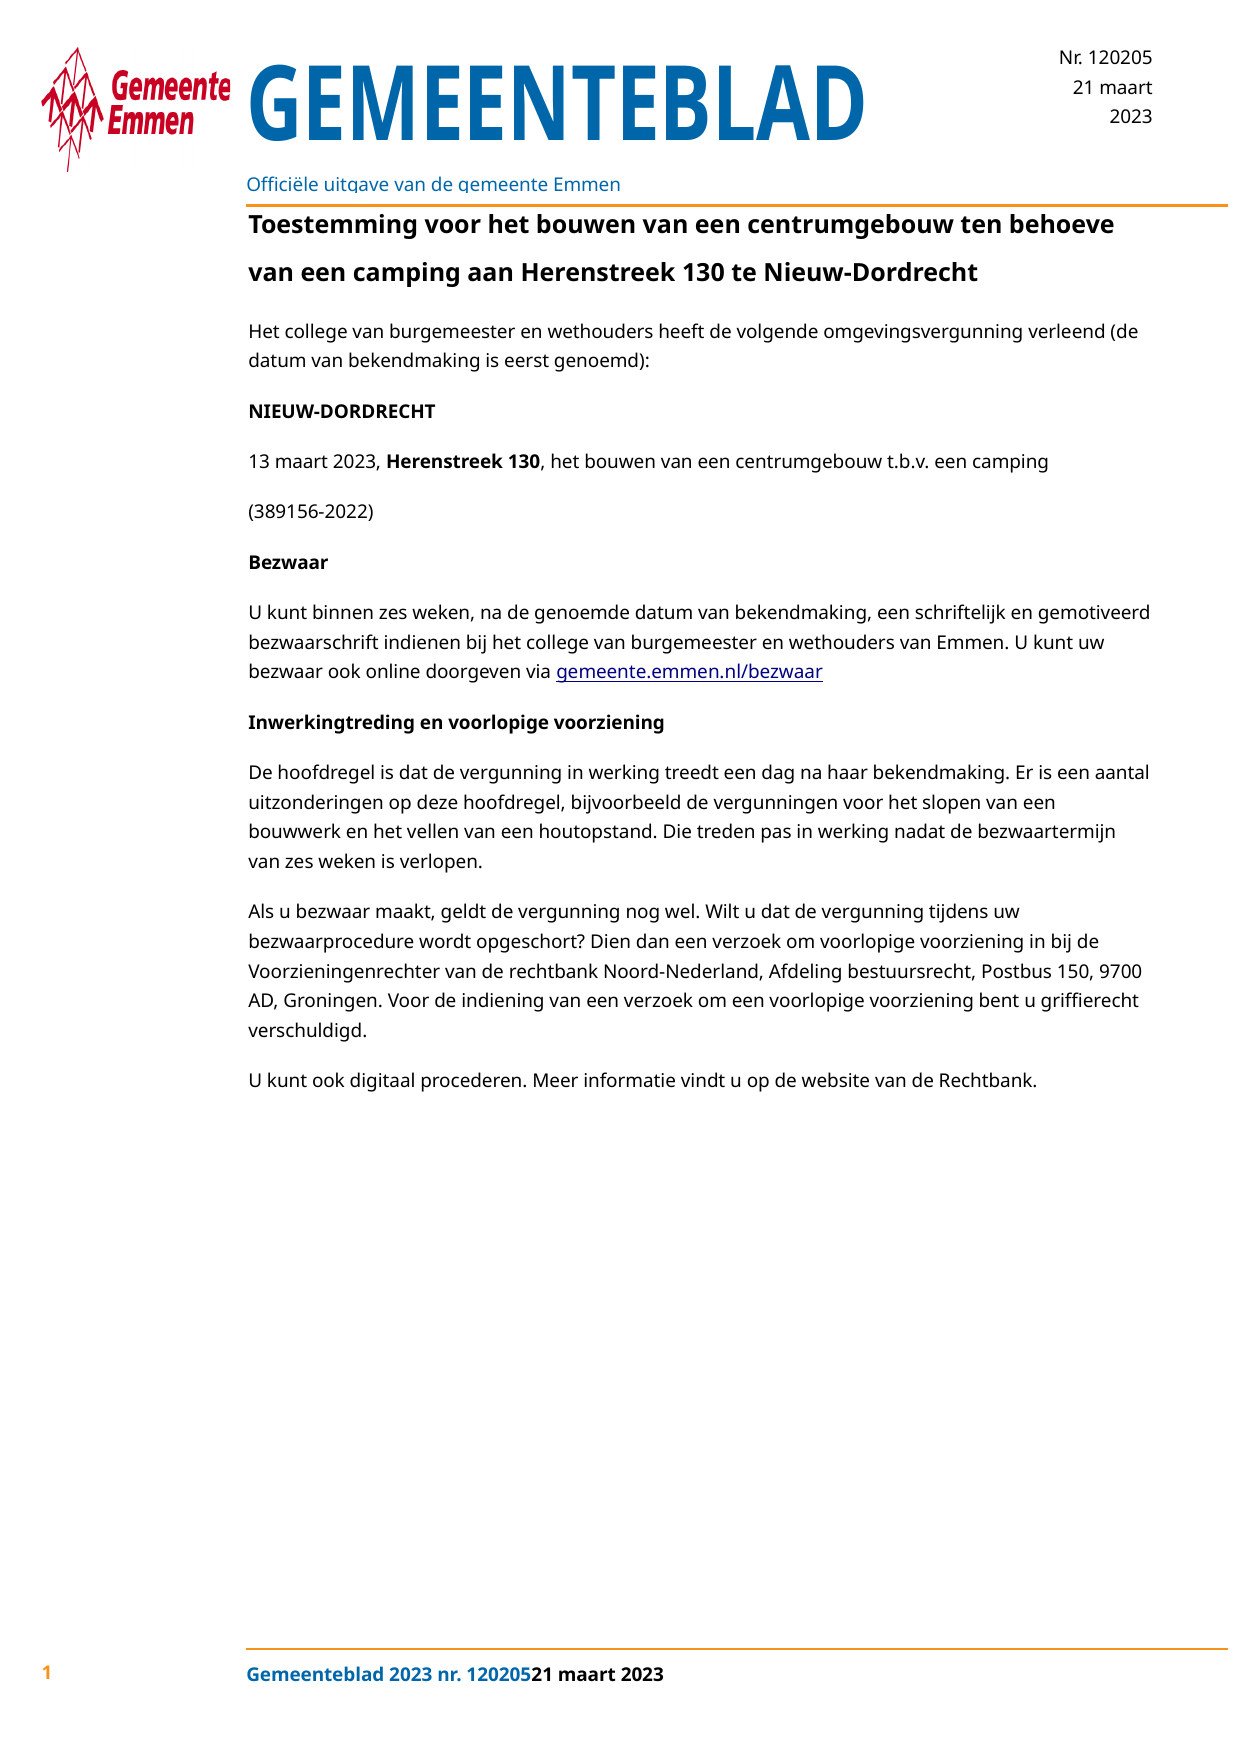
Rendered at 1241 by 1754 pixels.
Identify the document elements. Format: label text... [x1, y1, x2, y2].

text (389156-2022) [248, 499, 1152, 524]
text Het college van burgemeester en wethouders heeft de volgende omgevingsvergunning verleend (de datum van bekendmaking is eerst genoemd): [248, 318, 1152, 373]
text Inwerkingtreding en voorlopige voorziening [248, 709, 1152, 735]
text De hoofdregel is dat de vergunning in werking treedt een dag na haar bekendmaking. Er is een aantal uitzonderingen op deze hoofdregel, bijvoorbeeld de vergunningen voor het slopen van een bouwwerk en het vellen van een houtopstand. Die treden pas in werking nadat de bezwaartermijn van zes weken is verlopen. [248, 759, 1152, 874]
text 13 maart 2023, Herenstreek 130, het bouwen van een centrumgebouw t.b.v. een camping [248, 448, 1152, 474]
text Als u bezwaar maakt, geldt de vergunning nog wel. Wilt u dat de vergunning tijdens uw bezwaarprocedure wordt opgeschort? Dien dan een verzoek om voorlopige voorziening in bij de Voorzieningenrechter van de rechtbank Noord-Nederland, Afdeling bestuursrecht, Postbus 150, 9700 AD, Groningen. Voor de indiening van een verzoek om een voorlopige voorziening bent u griffierecht verschuldigd. [248, 899, 1152, 1043]
text U kunt ook digitaal procederen. Meer informatie vindt u op de website van de Rechtbank. [248, 1067, 1152, 1093]
picture [41, 47, 231, 172]
text NIEUW-DORDRECHT [248, 398, 1152, 424]
text U kunt binnen zes weken, na de genoemde datum van bekendmaking, een schriftelijk en gemotiveerd bezwaarschrift indienen bij het college van burgemeester en wethouders van Emmen. U kunt uw bezwaar ook online doorgeven via gemeente.emmen.nl/bezwaar [248, 599, 1152, 684]
text Bezwaar [248, 549, 1152, 575]
text Toestemming voor het bouwen van een centrumgebouw ten behoeve van een camping aan Herenstreek 130 te Nieuw-Dordrecht [248, 207, 1152, 288]
